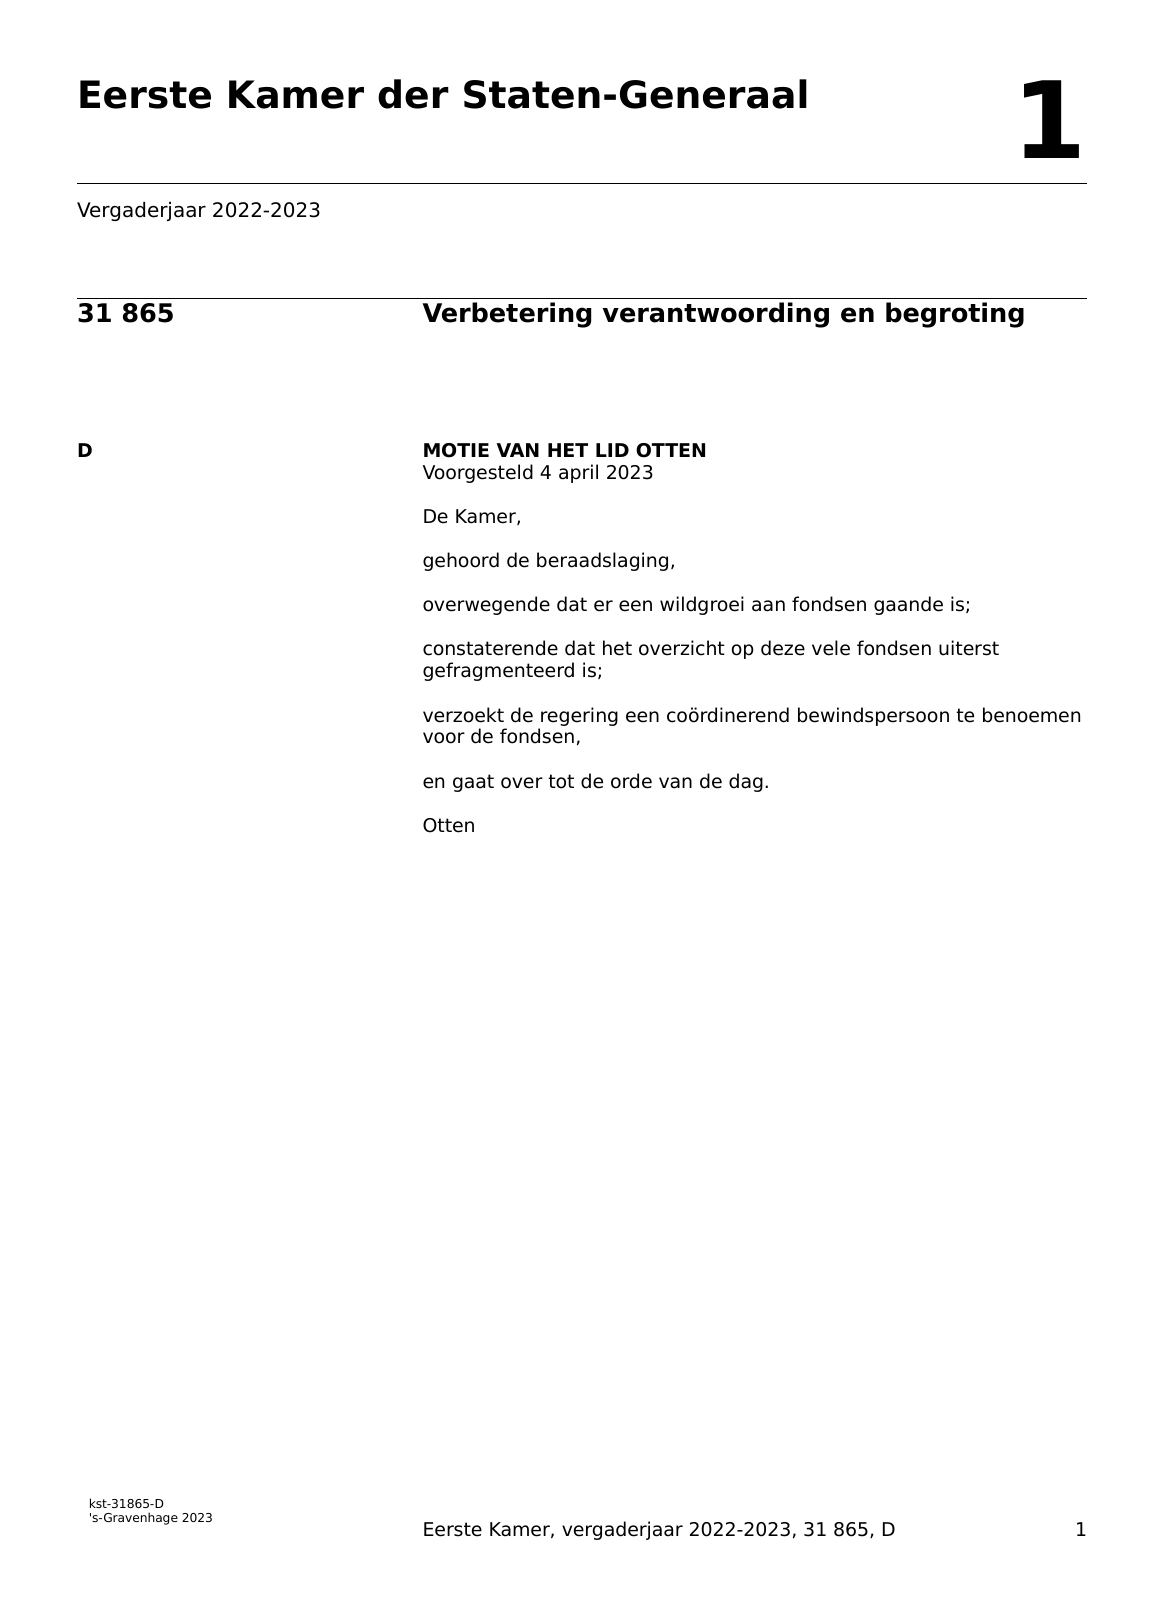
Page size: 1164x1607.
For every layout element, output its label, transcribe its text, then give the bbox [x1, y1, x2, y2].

table_cell Vergaderjaar 2022-2023 [77, 184, 1087, 298]
table_header Eerste Kamer der Staten-Generaal [77, 59, 886, 183]
text De Kamer, [422, 506, 1087, 528]
text Otten [422, 815, 1087, 837]
text overwegende dat er een wildgroei aan fondsen gaande is; [422, 594, 1087, 616]
text kst-31865-D [88, 1497, 323, 1511]
text Voorgesteld 4 april 2023 [422, 462, 1087, 484]
text gehoord de beraadslaging, [422, 550, 1087, 572]
text verzoekt de regering een coördinerend bewindspersoon te benoemen voor de fondsen, [422, 704, 1087, 748]
text 's-Gravenhage 2023 [88, 1511, 323, 1525]
text en gaat over tot de orde van de dag. [422, 771, 1087, 793]
subtitle D MOTIE VAN HET LID OTTEN [77, 440, 1087, 462]
text constaterende dat het overzicht op deze vele fondsen uiterst gefragmenteerd is; [422, 638, 1087, 682]
subtitle 31 865 Verbetering verantwoording en begroting [77, 299, 1087, 329]
table_header 1 [886, 59, 1087, 183]
